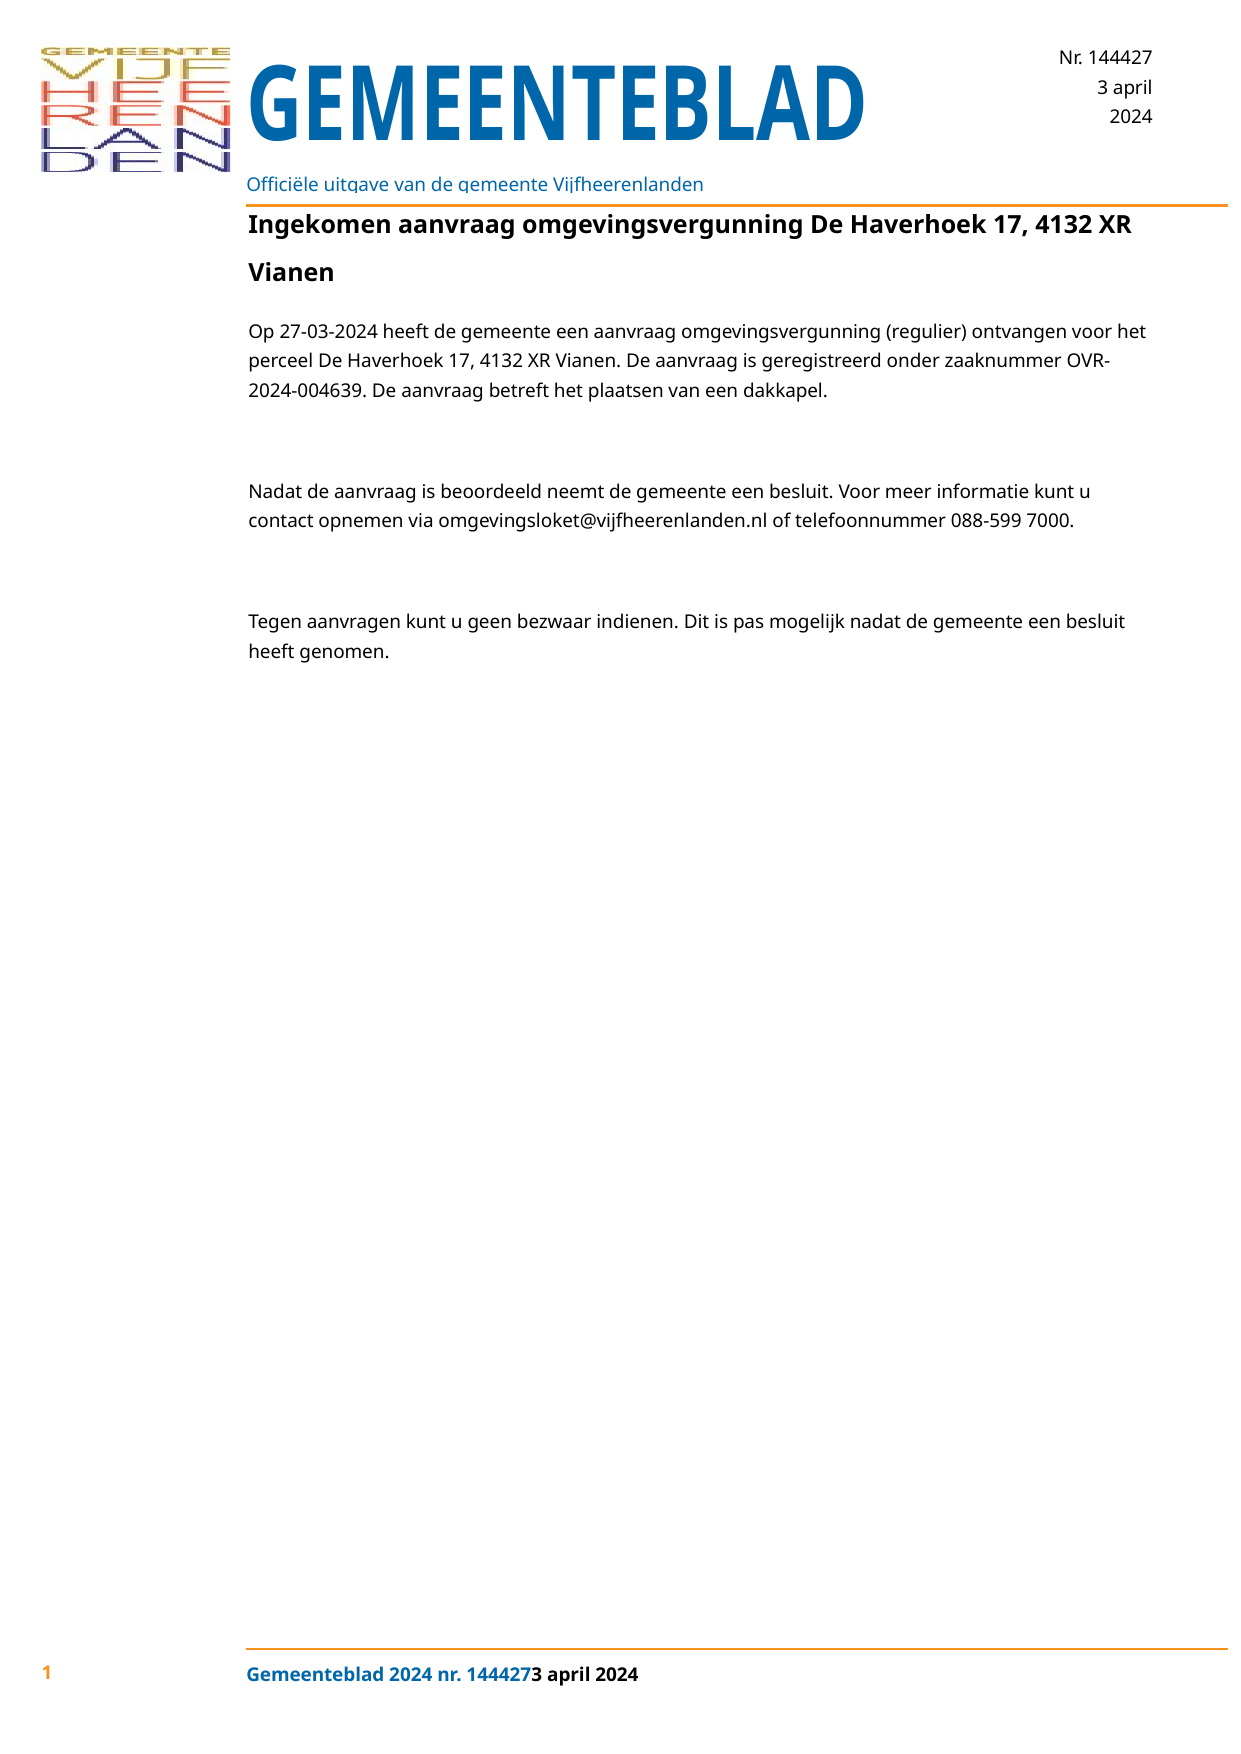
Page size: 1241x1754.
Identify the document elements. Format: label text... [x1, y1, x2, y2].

text Op 27-03-2024 heeft de gemeente een aanvraag omgevingsvergunning (regulier) ontvangen voor het perceel De Haverhoek 17, 4132 XR Vianen. De aanvraag is geregistreerd onder zaaknummer OVR-2024-004639. De aanvraag betreft het plaatsen van een dakkapel. [248, 318, 1152, 403]
text Tegen aanvragen kunt u geen bezwaar indienen. Dit is pas mogelijk nadat de gemeente een besluit heeft genomen. [248, 608, 1152, 664]
text Nadat de aanvraag is beoordeeld neemt de gemeente een besluit. Voor meer informatie kunt u contact opnemen via omgevingsloket@vijfheerenlanden.nl of telefoonnummer 088-599 7000. [248, 478, 1152, 533]
picture [41, 47, 231, 172]
text Ingekomen aanvraag omgevingsvergunning De Haverhoek 17, 4132 XR Vianen [248, 207, 1152, 288]
